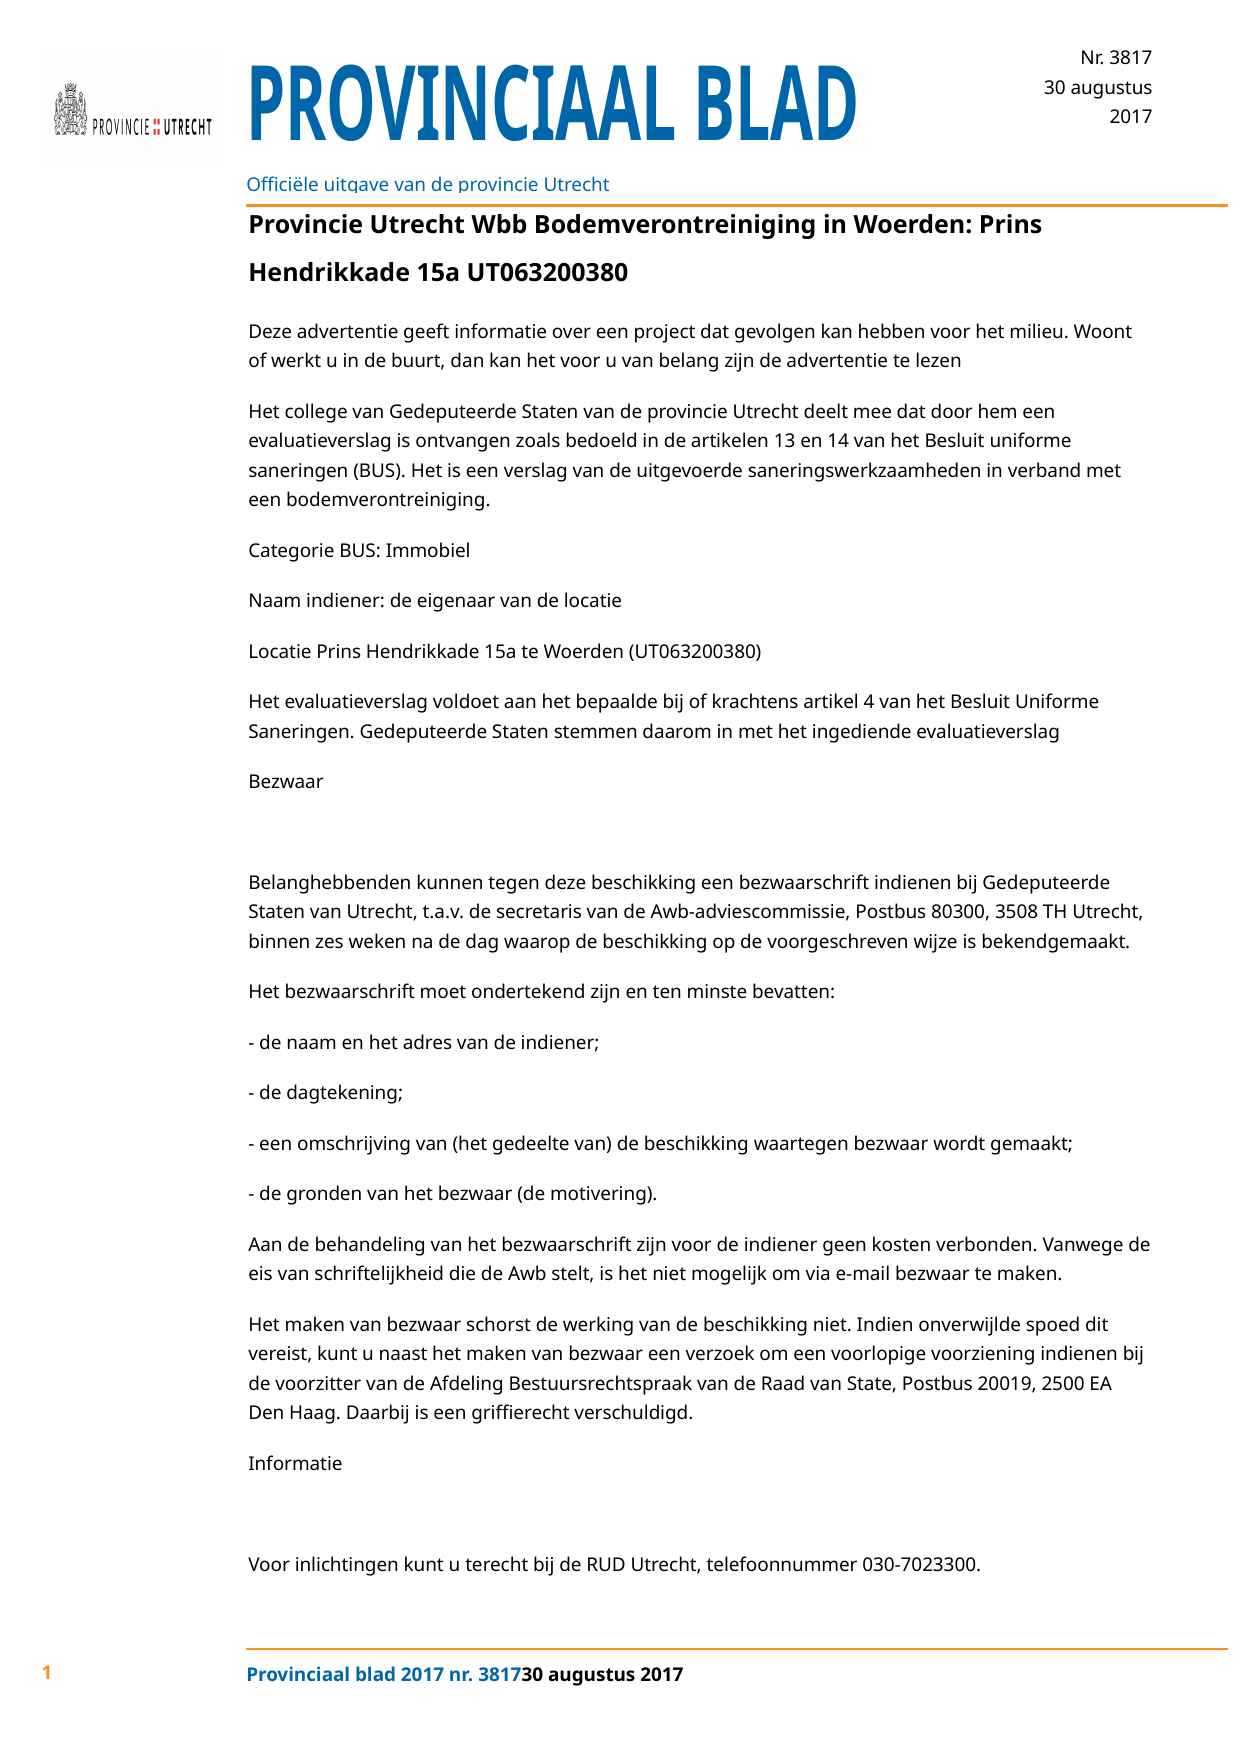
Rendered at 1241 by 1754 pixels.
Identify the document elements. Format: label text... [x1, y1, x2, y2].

picture [41, 47, 231, 172]
text - de dagtekening; [248, 1079, 1152, 1105]
text Categorie BUS: Immobiel [248, 537, 1152, 563]
text Het college van Gedeputeerde Staten van de provincie Utrecht deelt mee dat door hem een evaluatieverslag is ontvangen zoals bedoeld in de artikelen 13 en 14 van het Besluit uniforme saneringen (BUS). Het is een verslag van de uitgevoerde saneringswerkzaamheden in verband met een bodemverontreiniging. [248, 398, 1152, 512]
text Belanghebbenden kunnen tegen deze beschikking een bezwaarschrift indienen bij Gedeputeerde Staten van Utrecht, t.a.v. de secretaris van de Awb-adviescommissie, Postbus 80300, 3508 TH Utrecht, binnen zes weken na de dag waarop de beschikking op de voorgeschreven wijze is bekendgemaakt. [248, 869, 1152, 954]
text Het evaluatieverslag voldoet aan het bepaalde bij of krachtens artikel 4 van het Besluit Uniforme Saneringen. Gedeputeerde Staten stemmen daarom in met het ingediende evaluatieverslag [248, 688, 1152, 744]
text - een omschrijving van (het gedeelte van) de beschikking waartegen bezwaar wordt gemaakt; [248, 1130, 1152, 1156]
text Provincie Utrecht Wbb Bodemverontreiniging in Woerden: Prins Hendrikkade 15a UT063200380 [248, 207, 1152, 288]
text Locatie Prins Hendrikkade 15a te Woerden (UT063200380) [248, 638, 1152, 664]
text Voor inlichtingen kunt u terecht bij de RUD Utrecht, telefoonnummer 030-7023300. [248, 1551, 1152, 1577]
text - de gronden van het bezwaar (de motivering). [248, 1180, 1152, 1206]
text Informatie [248, 1450, 1152, 1476]
text Deze advertentie geeft informatie over een project dat gevolgen kan hebben voor het milieu. Woont of werkt u in de buurt, dan kan het voor u van belang zijn de advertentie te lezen [248, 318, 1152, 373]
text - de naam en het adres van de indiener; [248, 1029, 1152, 1055]
text Bezwaar [248, 768, 1152, 794]
text Naam indiener: de eigenaar van de locatie [248, 587, 1152, 613]
text Het bezwaarschrift moet ondertekend zijn en ten minste bevatten: [248, 979, 1152, 1004]
text Het maken van bezwaar schorst de werking van de beschikking niet. Indien onverwijlde spoed dit vereist, kunt u naast het maken van bezwaar een verzoek om een voorlopige voorziening indienen bij de voorzitter van de Afdeling Bestuursrechtspraak van de Raad van State, Postbus 20019, 2500 EA Den Haag. Daarbij is een griffierecht verschuldigd. [248, 1311, 1152, 1425]
text Aan de behandeling van het bezwaarschrift zijn voor de indiener geen kosten verbonden. Vanwege de eis van schriftelijkheid die de Awb stelt, is het niet mogelijk om via e-mail bezwaar te maken. [248, 1231, 1152, 1286]
